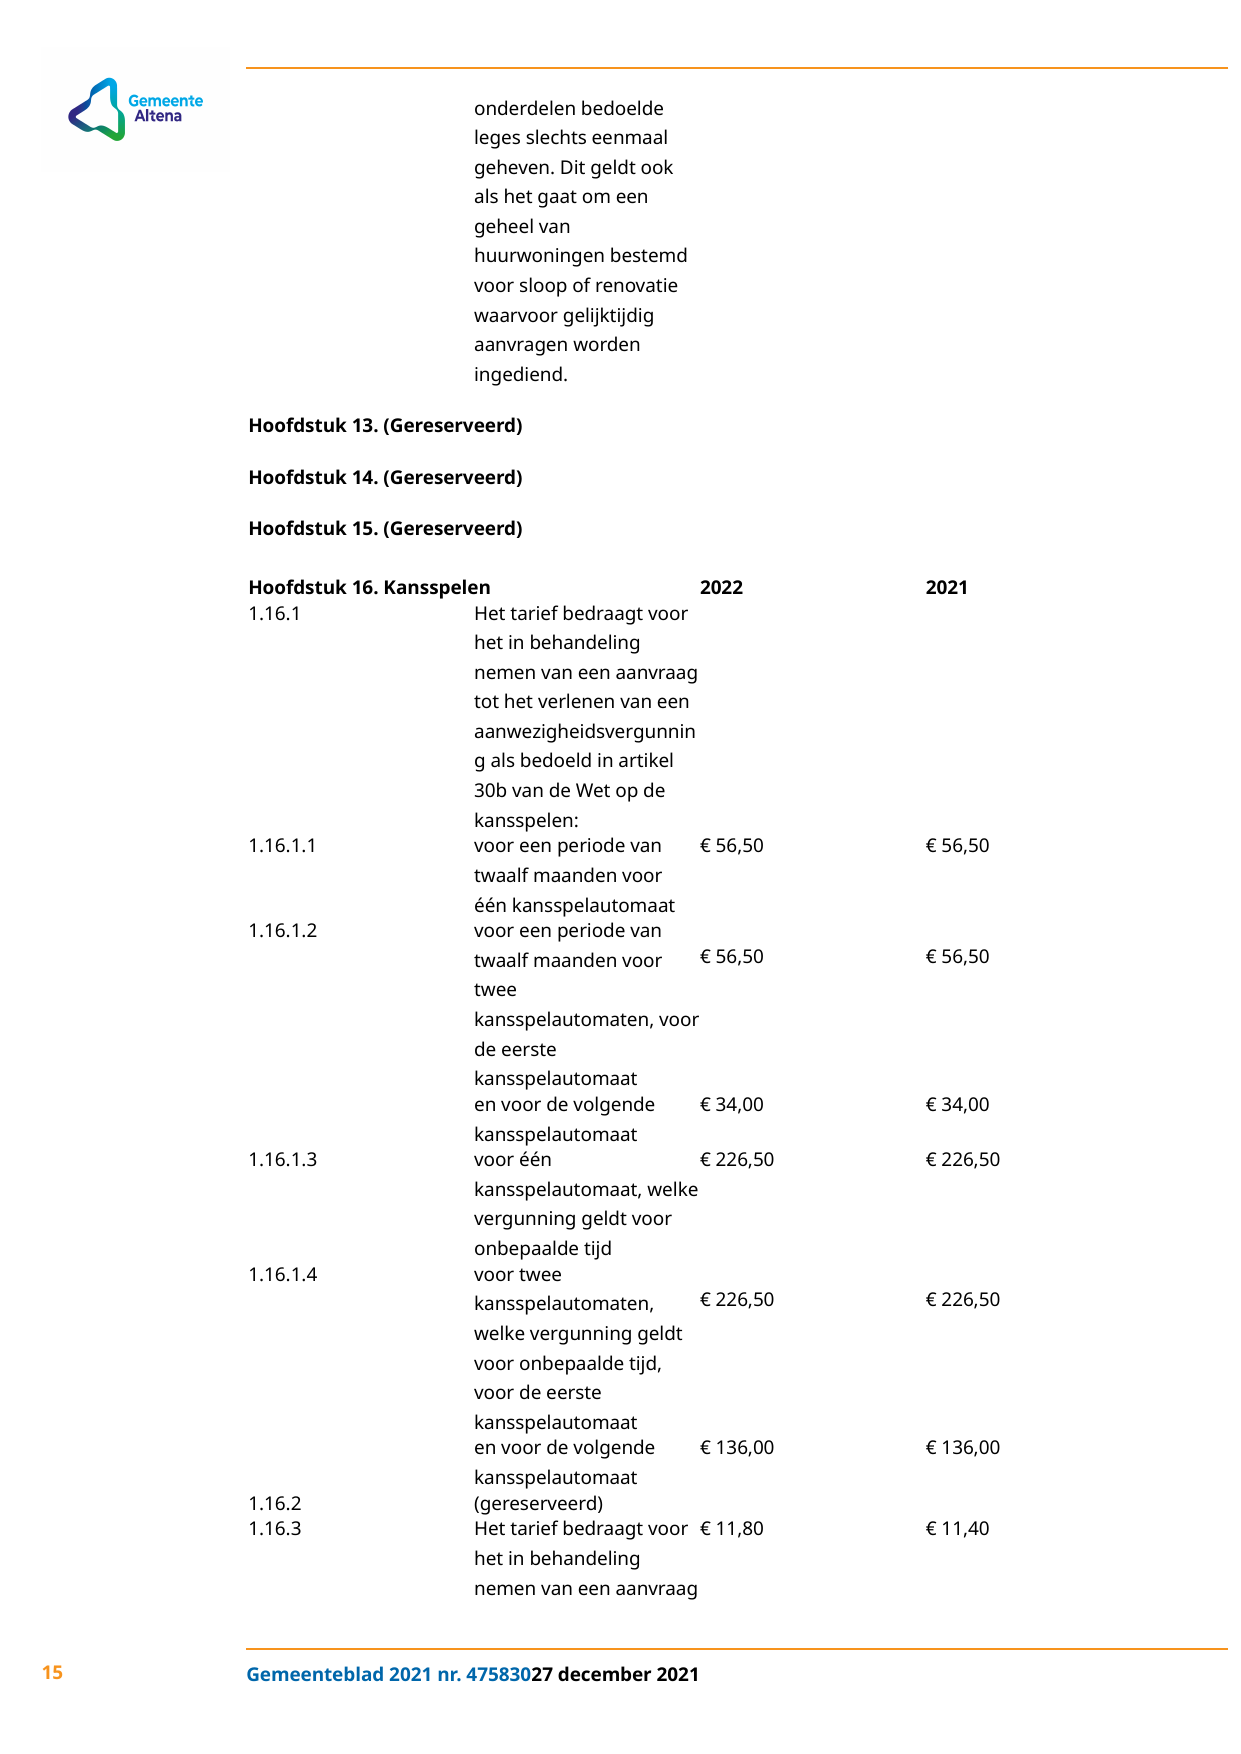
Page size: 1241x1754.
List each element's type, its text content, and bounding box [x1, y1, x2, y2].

table_cell voor twee kansspelautomaten, welke vergunning geldt voor onbepaalde tijd, voor de eerste kansspelautomaat [474, 1261, 700, 1434]
table_cell [700, 95, 926, 387]
table_cell [700, 413, 926, 438]
picture [41, 47, 231, 172]
table_cell 1.16.1.4 [248, 1261, 474, 1434]
table_cell 1.16.2 [248, 1490, 474, 1516]
table_cell € 11,80 [700, 1516, 926, 1601]
table_cell € 11,40 [926, 1516, 1152, 1601]
table_cell € 136,00 [700, 1435, 926, 1490]
table_cell [926, 464, 1152, 490]
table_cell voor een periode van twaalf maanden voor twee kansspelautomaten, voor de eerste kansspelautomaat [474, 918, 700, 1091]
table_cell [248, 438, 474, 464]
table_header 2022 [700, 574, 926, 600]
table_cell € 226,50 [700, 1146, 926, 1261]
table_cell [700, 387, 926, 412]
table_cell [926, 95, 1152, 387]
table_cell [700, 464, 926, 490]
table_cell Hoofdstuk 14. (Gereserveerd) [248, 464, 700, 490]
table_cell € 226,50 [926, 1287, 1152, 1434]
table_cell [700, 490, 926, 515]
table_cell [248, 95, 474, 387]
table_cell [926, 1490, 1152, 1516]
table_cell Het tarief bedraagt voor het in behandeling nemen van een aanvraag tot het verlenen van een aanwezigheidsvergunning als bedoeld in artikel 30b van de Wet op de kansspelen: [474, 600, 700, 833]
table_cell € 56,50 [700, 833, 926, 917]
table_cell € 34,00 [700, 1091, 926, 1146]
table_cell [248, 1091, 474, 1146]
table_cell € 56,50 [926, 943, 1152, 1091]
table_cell Het tarief bedraagt voor het in behandeling nemen van een aanvraag [474, 1516, 700, 1601]
table_cell Hoofdstuk 13. (Gereserveerd) [248, 413, 700, 438]
table_cell [474, 387, 700, 412]
table_cell 1.16.1 [248, 600, 474, 833]
table_cell € 56,50 [926, 833, 1152, 917]
table_cell [700, 438, 926, 464]
table_cell [248, 490, 474, 515]
table_cell [248, 1435, 474, 1490]
table_cell [700, 918, 926, 943]
table_cell en voor de volgende kansspelautomaat [474, 1091, 700, 1146]
table_header 2021 [926, 574, 1152, 600]
table_cell (gereserveerd) [474, 1490, 700, 1516]
table_cell en voor de volgende kansspelautomaat [474, 1435, 700, 1490]
table_cell [926, 387, 1152, 412]
table_cell voor een periode van twaalf maanden voor één kansspelautomaat [474, 833, 700, 917]
table_cell 1.16.1.1 [248, 833, 474, 917]
table_cell € 136,00 [926, 1435, 1152, 1490]
table_cell [926, 918, 1152, 943]
table_cell [926, 1261, 1152, 1287]
table_cell [248, 387, 474, 412]
table_cell € 226,50 [926, 1146, 1152, 1261]
table_cell [926, 600, 1152, 833]
table_cell 1.16.1.2 [248, 918, 474, 1091]
table_cell € 56,50 [700, 943, 926, 1091]
table_cell € 226,50 [700, 1287, 926, 1434]
table_cell € 34,00 [926, 1091, 1152, 1146]
table_cell [700, 515, 926, 541]
table_cell onderdelen bedoelde leges slechts eenmaal geheven. Dit geldt ook als het gaat om een geheel van huurwoningen bestemd voor sloop of renovatie waarvoor gelijktijdig aanvragen worden ingediend. [474, 95, 700, 387]
table_cell [700, 1261, 926, 1287]
table_cell [926, 438, 1152, 464]
table_header Hoofdstuk 16. Kansspelen [248, 574, 700, 600]
table_cell 1.16.3 [248, 1516, 474, 1601]
table_cell [474, 490, 700, 515]
table_cell [926, 413, 1152, 438]
table_cell Hoofdstuk 15. (Gereserveerd) [248, 515, 700, 541]
table_cell [474, 438, 700, 464]
table_cell [700, 1490, 926, 1516]
table_cell voor één kansspelautomaat, welke vergunning geldt voor onbepaalde tijd [474, 1146, 700, 1261]
table_cell 1.16.1.3 [248, 1146, 474, 1261]
table_cell [926, 515, 1152, 541]
table_cell [926, 490, 1152, 515]
table_cell [700, 600, 926, 833]
